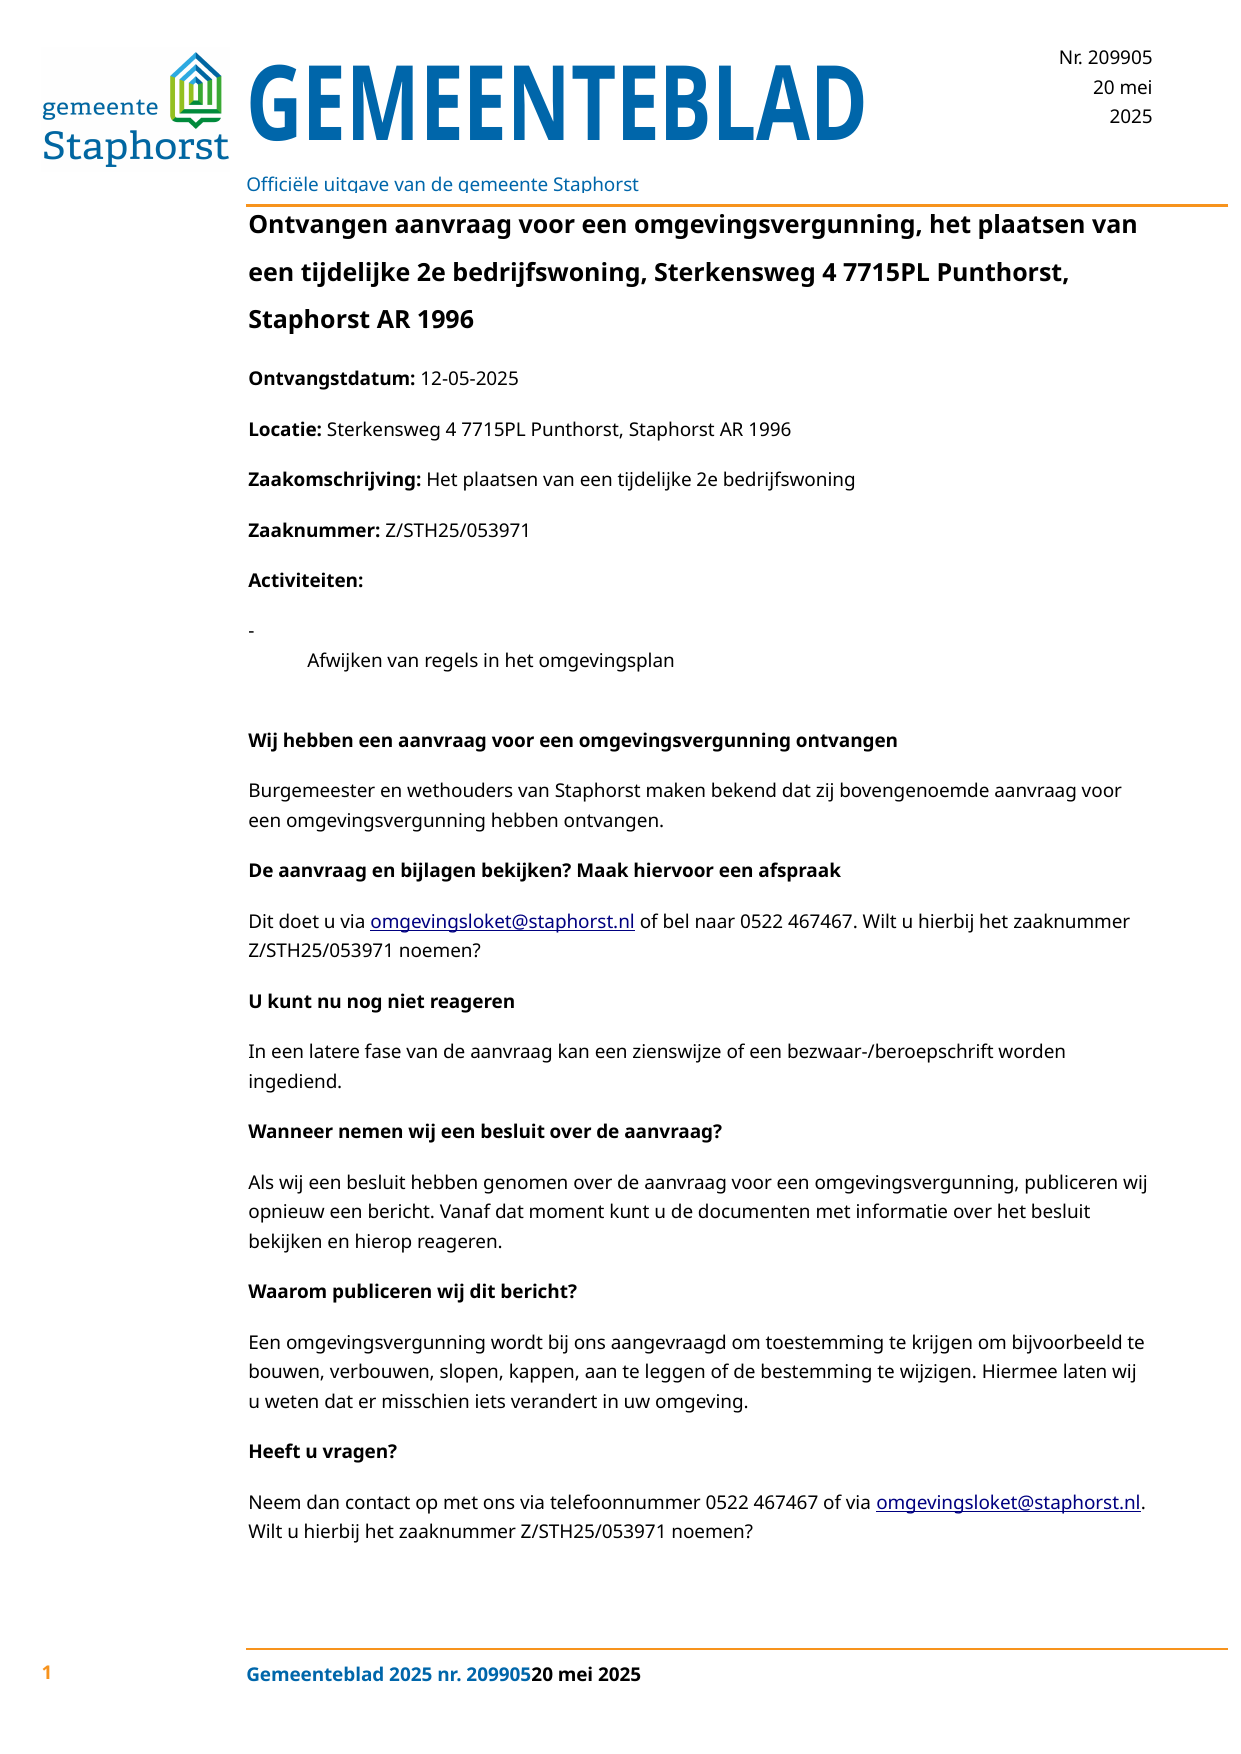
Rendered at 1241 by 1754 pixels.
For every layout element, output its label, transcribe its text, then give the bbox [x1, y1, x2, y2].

text U kunt nu nog niet reageren [248, 988, 1152, 1014]
text Neem dan contact op met ons via telefoonnummer 0522 467467 of via omgevingsloket@staphorst.nl. Wilt u hierbij het zaaknummer Z/STH25/053971 noemen? [248, 1489, 1152, 1544]
text Activiteiten: [248, 567, 1152, 593]
text Burgemeester en wethouders van Staphorst maken bekend dat zij bovengenoemde aanvraag voor een omgevingsvergunning hebben ontvangen. [248, 778, 1152, 833]
list Afwijken van regels in het omgevingsplan [248, 647, 1152, 673]
text Een omgevingsvergunning wordt bij ons aangevraagd om toestemming te krijgen om bijvoorbeeld te bouwen, verbouwen, slopen, kappen, aan te leggen of de bestemming te wijzigen. Hiermee laten wij u weten dat er misschien iets verandert in uw omgeving. [248, 1329, 1152, 1414]
text Wij hebben een aanvraag voor een omgevingsvergunning ontvangen [248, 727, 1152, 753]
text Zaakomschrijving: Het plaatsen van een tijdelijke 2e bedrijfswoning [248, 466, 1152, 492]
text De aanvraag en bijlagen bekijken? Maak hiervoor een afspraak [248, 858, 1152, 883]
text In een latere fase van de aanvraag kan een zienswijze of een bezwaar-/beroepschrift worden ingediend. [248, 1038, 1152, 1094]
text Locatie: Sterkensweg 4 7715PL Punthorst, Staphorst AR 1996 [248, 416, 1152, 442]
text Als wij een besluit hebben genomen over de aanvraag voor een omgevingsvergunning, publiceren wij opnieuw een bericht. Vanaf dat moment kunt u de documenten met informatie over het besluit bekijken en hierop reageren. [248, 1169, 1152, 1254]
text Ontvangen aanvraag voor een omgevingsvergunning, het plaatsen van een tijdelijke 2e bedrijfswoning, Sterkensweg 4 7715PL Punthorst, Staphorst AR 1996 [248, 207, 1152, 336]
text Dit doet u via omgevingsloket@staphorst.nl of bel naar 0522 467467. Wilt u hierbij het zaaknummer Z/STH25/053971 noemen? [248, 908, 1152, 963]
text Waarom publiceren wij dit bericht? [248, 1278, 1152, 1304]
text Zaaknummer: Z/STH25/053971 [248, 517, 1152, 542]
picture [41, 47, 231, 172]
text Wanneer nemen wij een besluit over de aanvraag? [248, 1118, 1152, 1144]
text Ontvangstdatum: 12-05-2025 [248, 366, 1152, 391]
text Heeft u vragen? [248, 1438, 1152, 1464]
